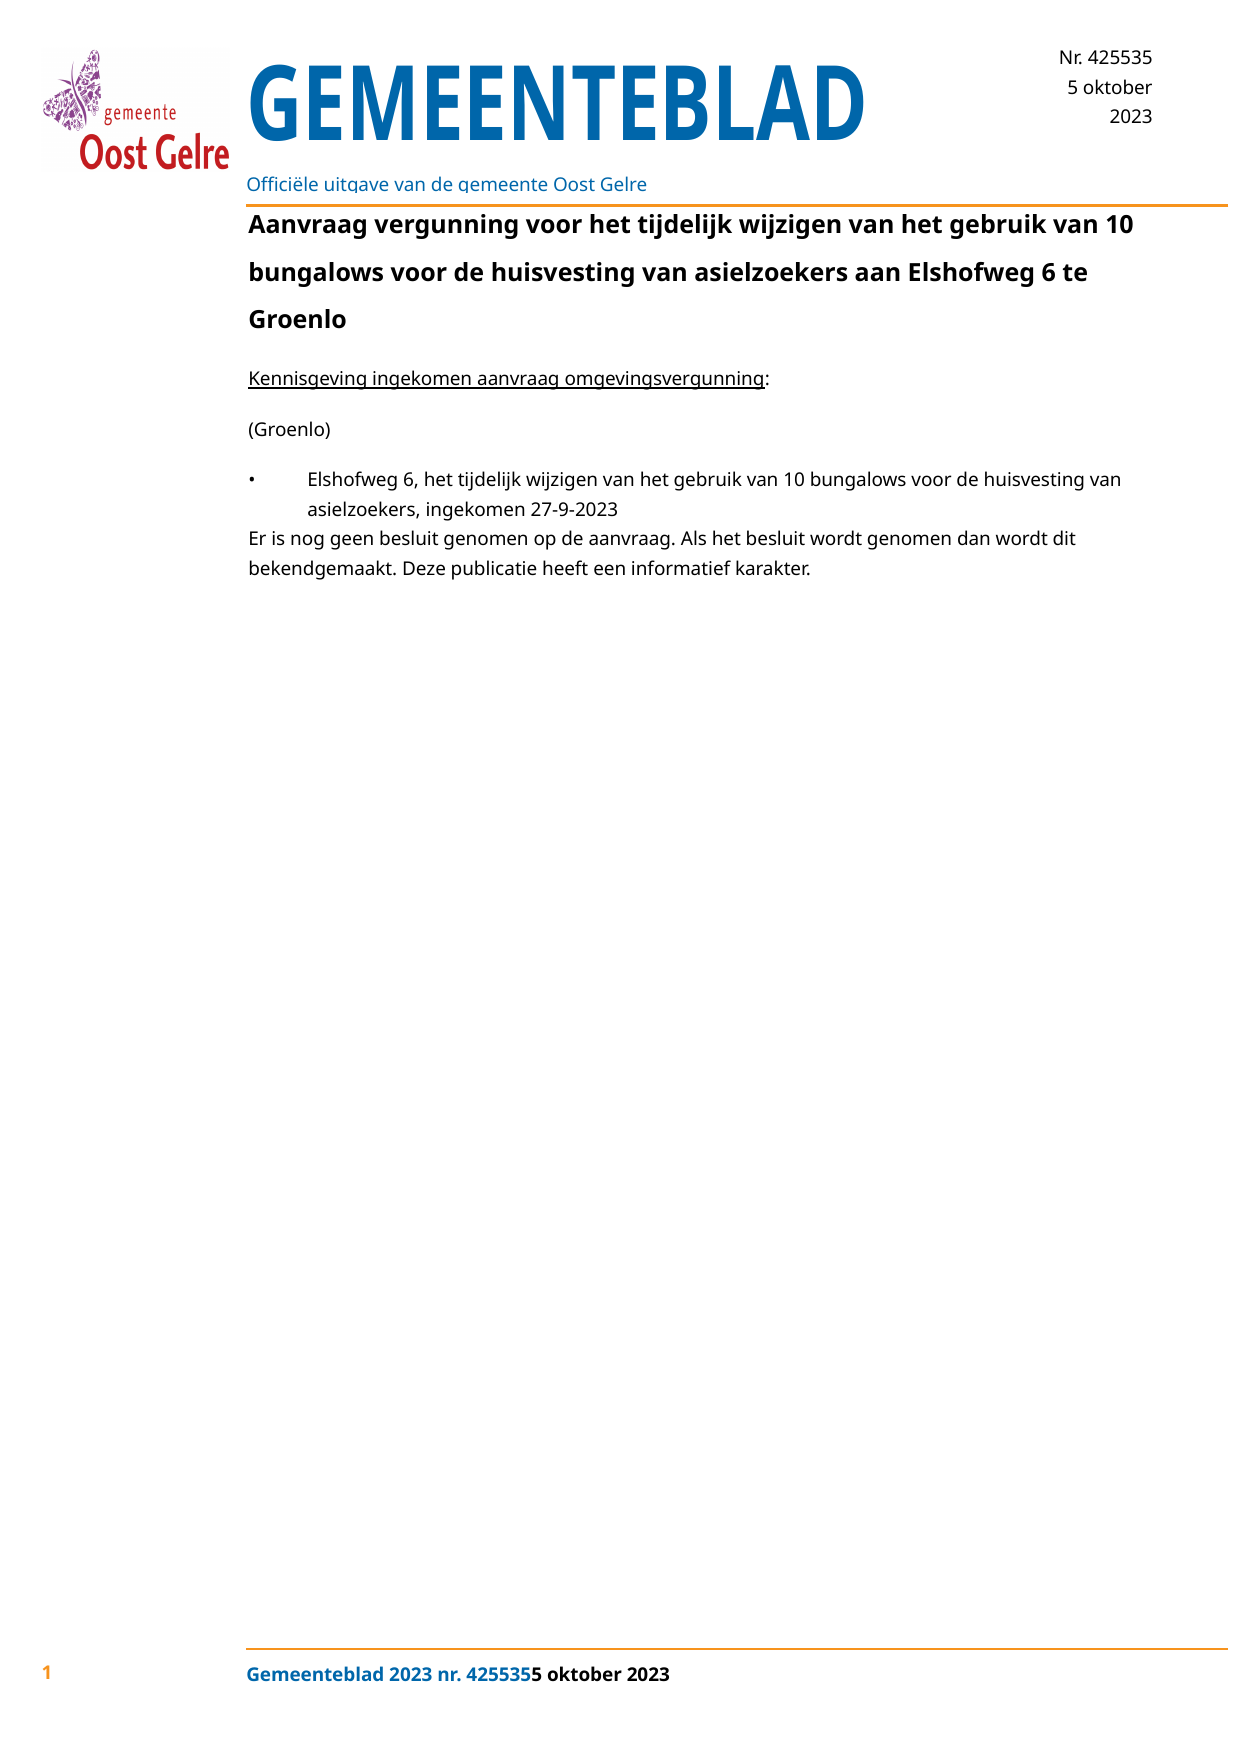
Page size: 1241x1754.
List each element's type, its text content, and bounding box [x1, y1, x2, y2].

text Aanvraag vergunning voor het tijdelijk wijzigen van het gebruik van 10 bungalows voor de huisvesting van asielzoekers aan Elshofweg 6 te Groenlo [248, 207, 1152, 336]
text (Groenlo) [248, 416, 1152, 442]
picture [41, 47, 231, 172]
text Er is nog geen besluit genomen op de aanvraag. Als het besluit wordt genomen dan wordt dit bekendgemaakt. Deze publicatie heeft een informatief karakter. [248, 526, 1152, 581]
list Elshofweg 6, het tijdelijk wijzigen van het gebruik van 10 bungalows voor de huisvesting van asielzoekers, ingekomen 27-9-2023 [248, 466, 1152, 522]
text Kennisgeving ingekomen aanvraag omgevingsvergunning: [248, 366, 1152, 391]
